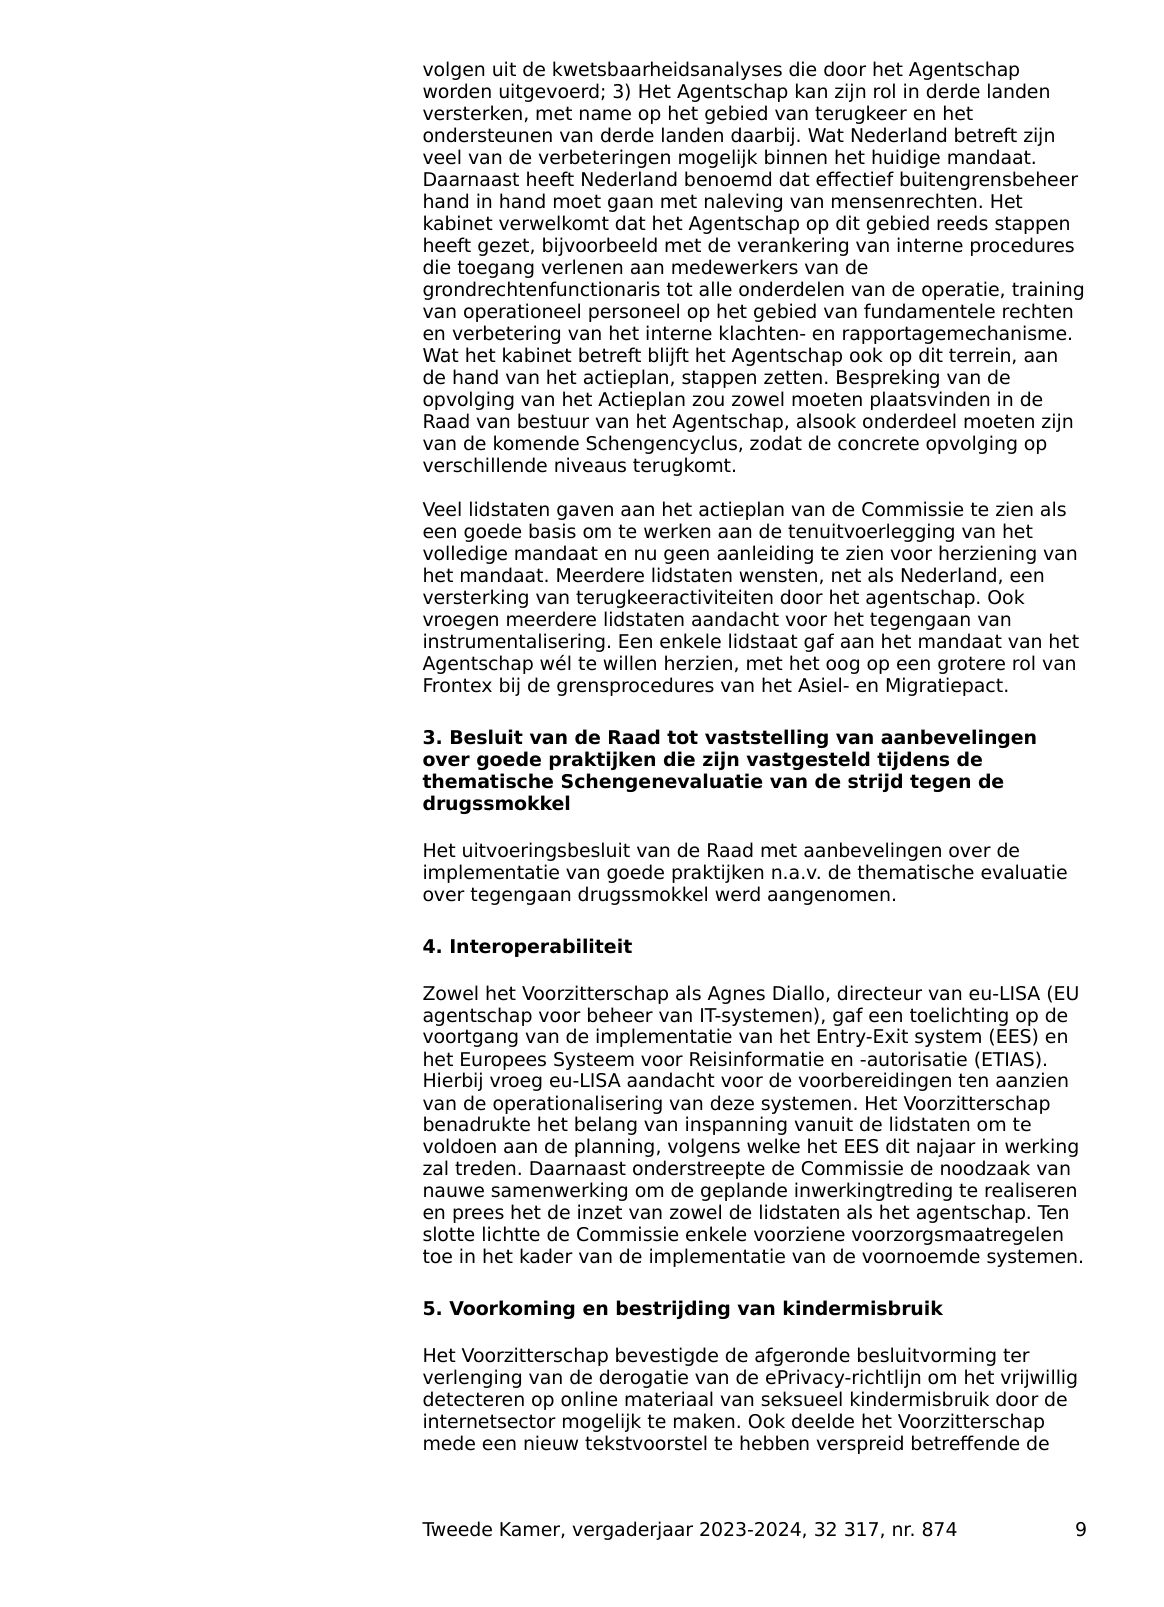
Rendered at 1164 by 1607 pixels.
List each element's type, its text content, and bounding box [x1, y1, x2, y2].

subtitle 4. Interoperabiliteit [422, 936, 1087, 957]
text Veel lidstaten gaven aan het actieplan van de Commissie te zien als een goede basis om te werken aan de tenuitvoerlegging van het volledige mandaat en nu geen aanleiding te zien voor herziening van het mandaat. Meerdere lidstaten wensten, net als Nederland, een versterking van terugkeeractiviteiten door het agentschap. Ook vroegen meerdere lidstaten aandacht voor het tegengaan van instrumentalisering. Een enkele lidstaat gaf aan het mandaat van het Agentschap wél te willen herzien, met het oog op een grotere rol van Frontex bij de grensprocedures van het Asiel- en Migratiepact. [422, 499, 1087, 697]
text Het uitvoeringsbesluit van de Raad met aanbevelingen over de implementatie van goede praktijken n.a.v. de thematische evaluatie over tegengaan drugssmokkel werd aangenomen. [422, 839, 1087, 906]
text volgen uit de kwetsbaarheidsanalyses die door het Agentschap worden uitgevoerd; 3) Het Agentschap kan zijn rol in derde landen versterken, met name op het gebied van terugkeer en het ondersteunen van derde landen daarbij. Wat Nederland betreft zijn veel van de verbeteringen mogelijk binnen het huidige mandaat. Daarnaast heeft Nederland benoemd dat effectief buitengrensbeheer hand in hand moet gaan met naleving van mensenrechten. Het kabinet verwelkomt dat het Agentschap op dit gebied reeds stappen heeft gezet, bijvoorbeeld met de verankering van interne procedures die toegang verlenen aan medewerkers van de grondrechtenfunctionaris tot alle onderdelen van de operatie, training van operationeel personeel op het gebied van fundamentele rechten en verbetering van het interne klachten- en rapportagemechanisme. Wat het kabinet betreft blijft het Agentschap ook op dit terrein, aan de hand van het actieplan, stappen zetten. Bespreking van de opvolging van het Actieplan zou zowel moeten plaatsvinden in de Raad van bestuur van het Agentschap, alsook onderdeel moeten zijn van de komende Schengencyclus, zodat de concrete opvolging op verschillende niveaus terugkomt. [422, 59, 1087, 477]
text Zowel het Voorzitterschap als Agnes Diallo, directeur van eu-LISA (EU agentschap voor beheer van IT-systemen), gaf een toelichting op de voortgang van de implementatie van het Entry-Exit system (EES) en het Europees Systeem voor Reisinformatie en -autorisatie (ETIAS). Hierbij vroeg eu-LISA aandacht voor de voorbereidingen ten aanzien van de operationalisering van deze systemen. Het Voorzitterschap benadrukte het belang van inspanning vanuit de lidstaten om te voldoen aan de planning, volgens welke het EES dit najaar in werking zal treden. Daarnaast onderstreepte de Commissie de noodzaak van nauwe samenwerking om de geplande inwerkingtreding te realiseren en prees het de inzet van zowel de lidstaten als het agentschap. Ten slotte lichtte de Commissie enkele voorziene voorzorgsmaatregelen toe in het kader van de implementatie van de voornoemde systemen. [422, 982, 1087, 1268]
subtitle 3. Besluit van de Raad tot vaststelling van aanbevelingen over goede praktijken die zijn vastgesteld tijdens de thematische Schengenevaluatie van de strijd tegen de drugssmokkel [422, 727, 1087, 814]
text Het Voorzitterschap bevestigde de afgeronde besluitvorming ter verlenging van de derogatie van de ePrivacy-richtlijn om het vrijwillig detecteren op online materiaal van seksueel kindermisbruik door de internetsector mogelijk te maken. Ook deelde het Voorzitterschap mede een nieuw tekstvoorstel te hebben verspreid betreffende de [422, 1345, 1087, 1455]
subtitle 5. Voorkoming en bestrijding van kindermisbruik [422, 1298, 1087, 1320]
